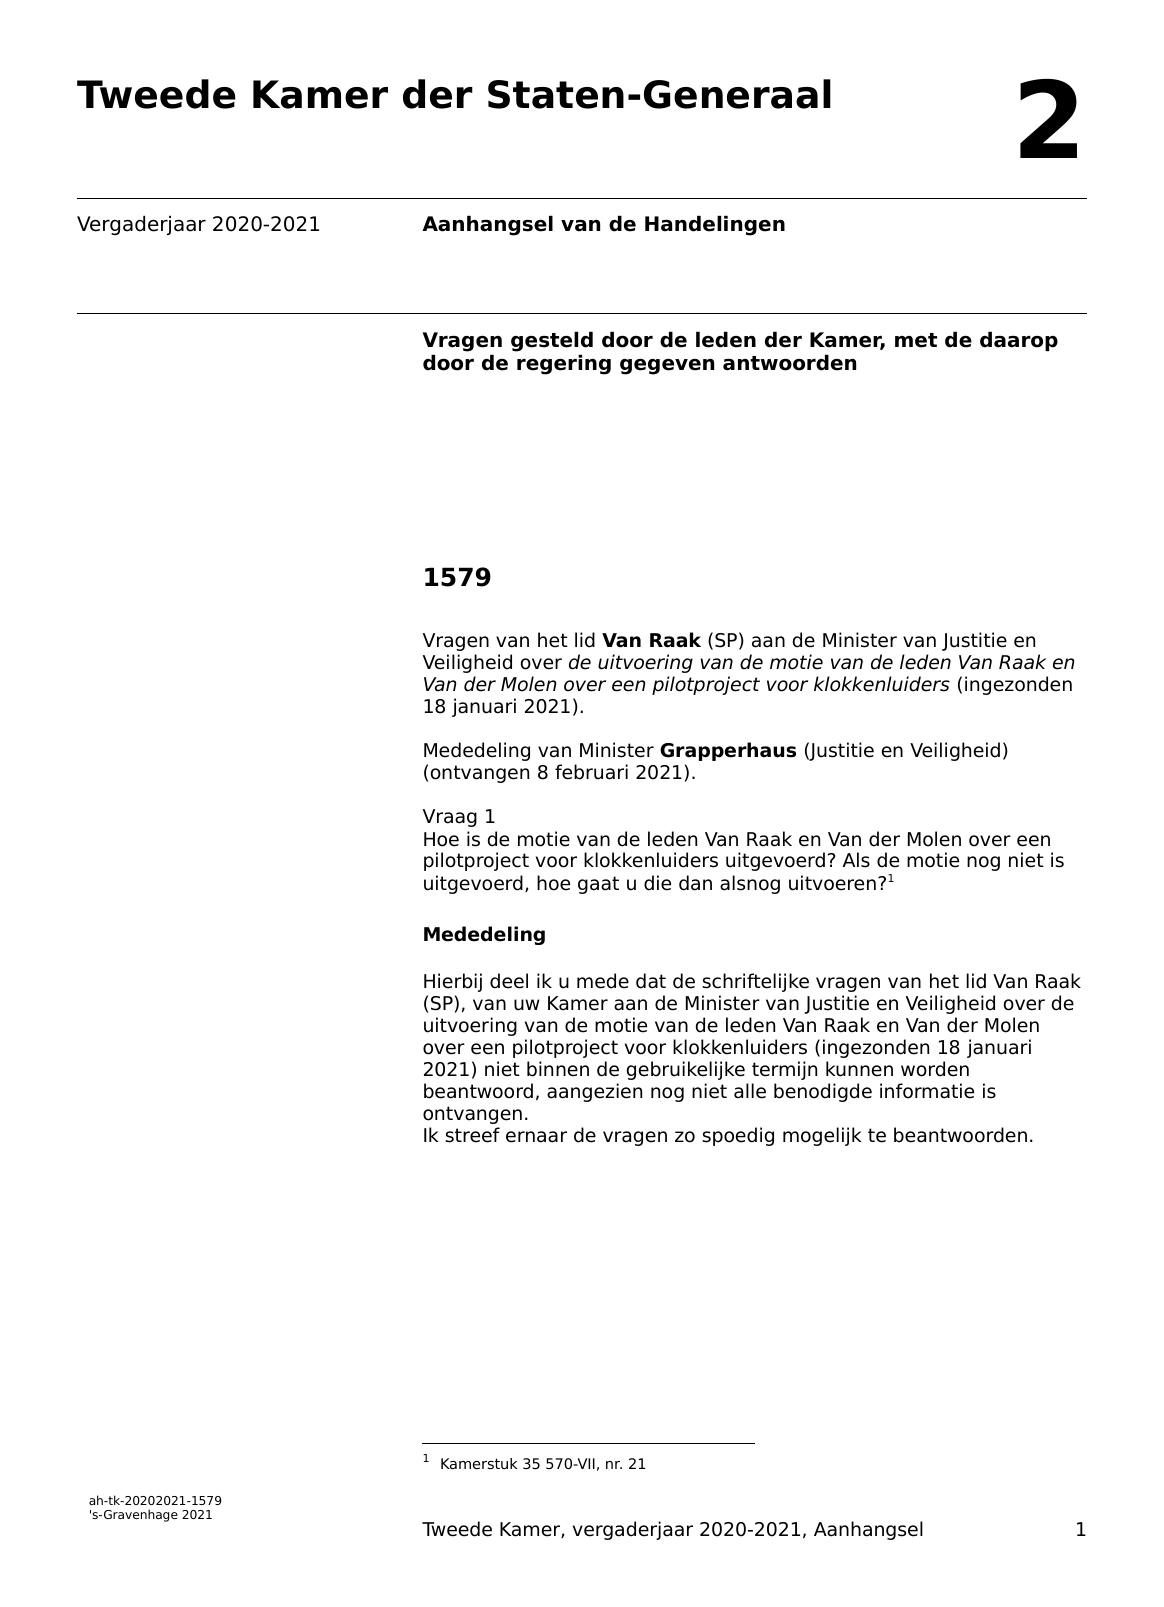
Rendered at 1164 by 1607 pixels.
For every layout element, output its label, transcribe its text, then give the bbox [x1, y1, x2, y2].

text Vraag 1 [422, 806, 1087, 828]
text Vragen van het lid Van Raak (SP) aan de Minister van Justitie en Veiligheid over de uitvoering van de motie van de leden Van Raak en Van der Molen over een pilotproject voor klokkenluiders (ingezonden 18 januari 2021). [422, 630, 1087, 718]
text Kamerstuk 35 570-VII, nr. 21 [422, 1452, 1087, 1474]
text 1579 [422, 563, 1087, 592]
text Mededeling van Minister Grapperhaus (Justitie en Veiligheid) (ontvangen 8 februari 2021). [422, 740, 1087, 784]
table_header 2 [886, 59, 1087, 198]
text Ik streef ernaar de vragen zo spoedig mogelijk te beantwoorden. [422, 1125, 1087, 1147]
subtitle Mededeling [422, 924, 1087, 946]
table_cell Vergaderjaar 2020-2021 [77, 199, 422, 313]
table_header Tweede Kamer der Staten-Generaal [77, 59, 886, 198]
table_cell [77, 314, 422, 375]
text 's-Gravenhage 2021 [88, 1508, 323, 1522]
text Hierbij deel ik u mede dat de schriftelijke vragen van het lid Van Raak (SP), van uw Kamer aan de Minister van Justitie en Veiligheid over de uitvoering van de motie van de leden Van Raak en Van der Molen over een pilotproject voor klokkenluiders (ingezonden 18 januari 2021) niet binnen de gebruikelijke termijn kunnen worden beantwoord, aangezien nog niet alle benodigde informatie is ontvangen. [422, 971, 1087, 1125]
table_cell Vragen gesteld door de leden der Kamer, met de daarop door de regering gegeven antwoorden [422, 314, 1087, 375]
text ah-tk-20202021-1579 [88, 1494, 323, 1508]
text Hoe is de motie van de leden Van Raak en Van der Molen over een pilotproject voor klokkenluiders uitgevoerd? Als de motie nog niet is uitgevoerd, hoe gaat u die dan alsnog uitvoeren? [422, 828, 1087, 894]
table_cell Aanhangsel van de Handelingen [422, 199, 1087, 313]
